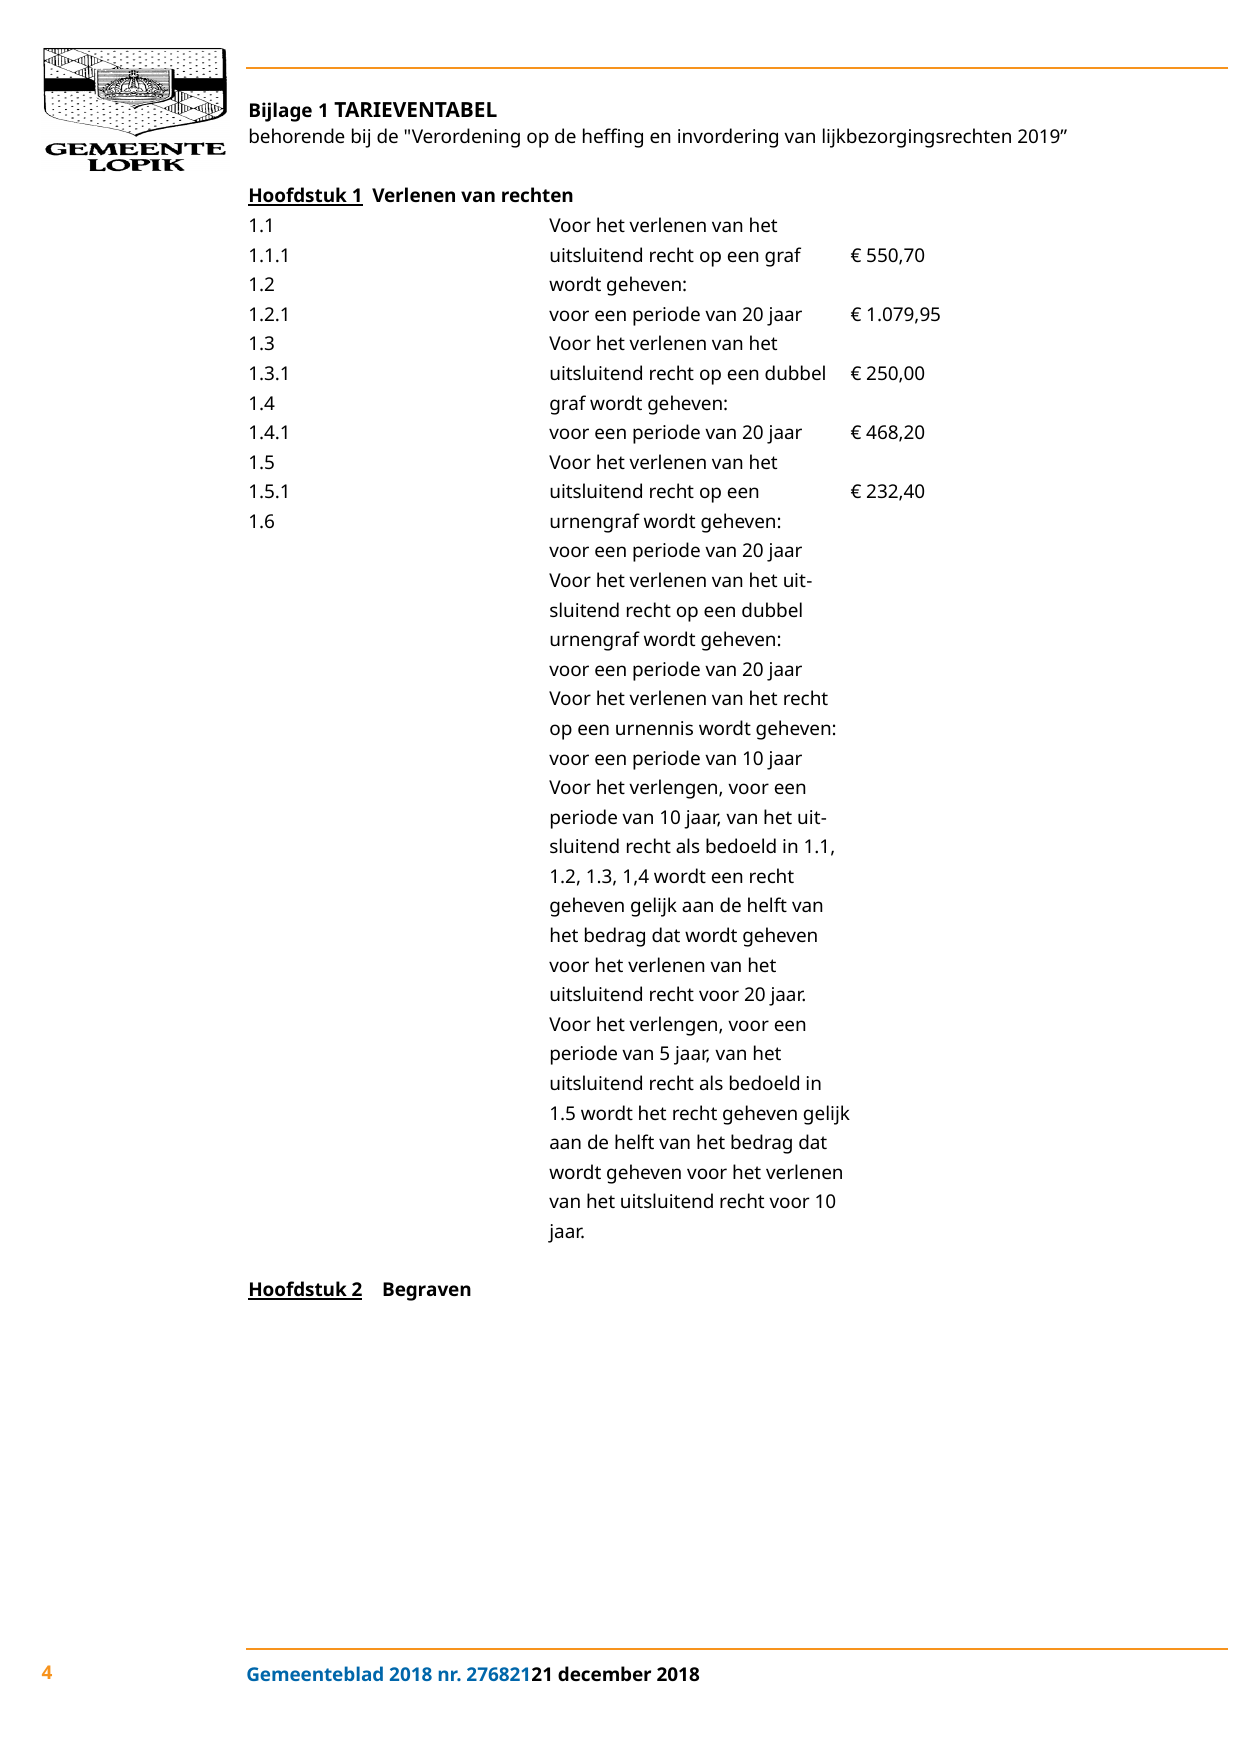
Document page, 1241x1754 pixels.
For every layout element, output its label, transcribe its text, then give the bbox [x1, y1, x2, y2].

table_header € 550,70 € 1.079,95 € 250,00 € 468,20 € 232,40 [850, 212, 1152, 1244]
text Hoofd­stuk 2 Begra­ven [248, 1277, 1152, 1302]
picture [41, 47, 231, 172]
text Hoofdstuk 1 Verlenen van rechten [248, 182, 1152, 208]
text behorende bij de "Verordening op de heffing en invordering van lijkbezorgingsrechten 2019” [248, 123, 1152, 149]
table_header Voor het verlenen van het uitsluitend recht op een graf wordt geheven: voor een periode van 20 jaar Voor het verlenen van het uitsluitend recht op een dubbel graf wordt geheven: voor een periode van 20 jaar Voor het verlenen van het uitsluitend recht op een urnengraf wordt geheven: voor een periode van 20 jaar Voor het verlenen van het uit­sluitend recht op een dubbel urnengraf wordt geheven: voor een periode van 20 jaar Voor het verlenen van het recht op een urnennis wordt geheven: voor een periode van 10 jaar Voor het verlengen, voor een periode van 10 jaar, van het uit­sluitend recht als bedoeld in 1.1, 1.2, 1.3, 1,4 wordt een recht geheven gelijk aan de helft van het bedrag dat wordt geheven voor het verlenen van het uitsluitend recht voor 20 jaar. Voor het verlengen, voor een periode van 5 jaar, van het uitsluitend recht als bedoeld in 1.5 wordt het recht geheven gelijk aan de helft van het bedrag dat wordt geheven voor het verlenen van het uitsluitend recht voor 10 jaar. [549, 212, 850, 1244]
text Bijlage 1 TARIEVENTABEL [248, 95, 1152, 123]
table_header 1.1 1.1.1 1.2 1.2.1 1.3 1.3.1 1.4 1.4.1 1.5 1.5.1 1.6 [248, 212, 549, 1244]
